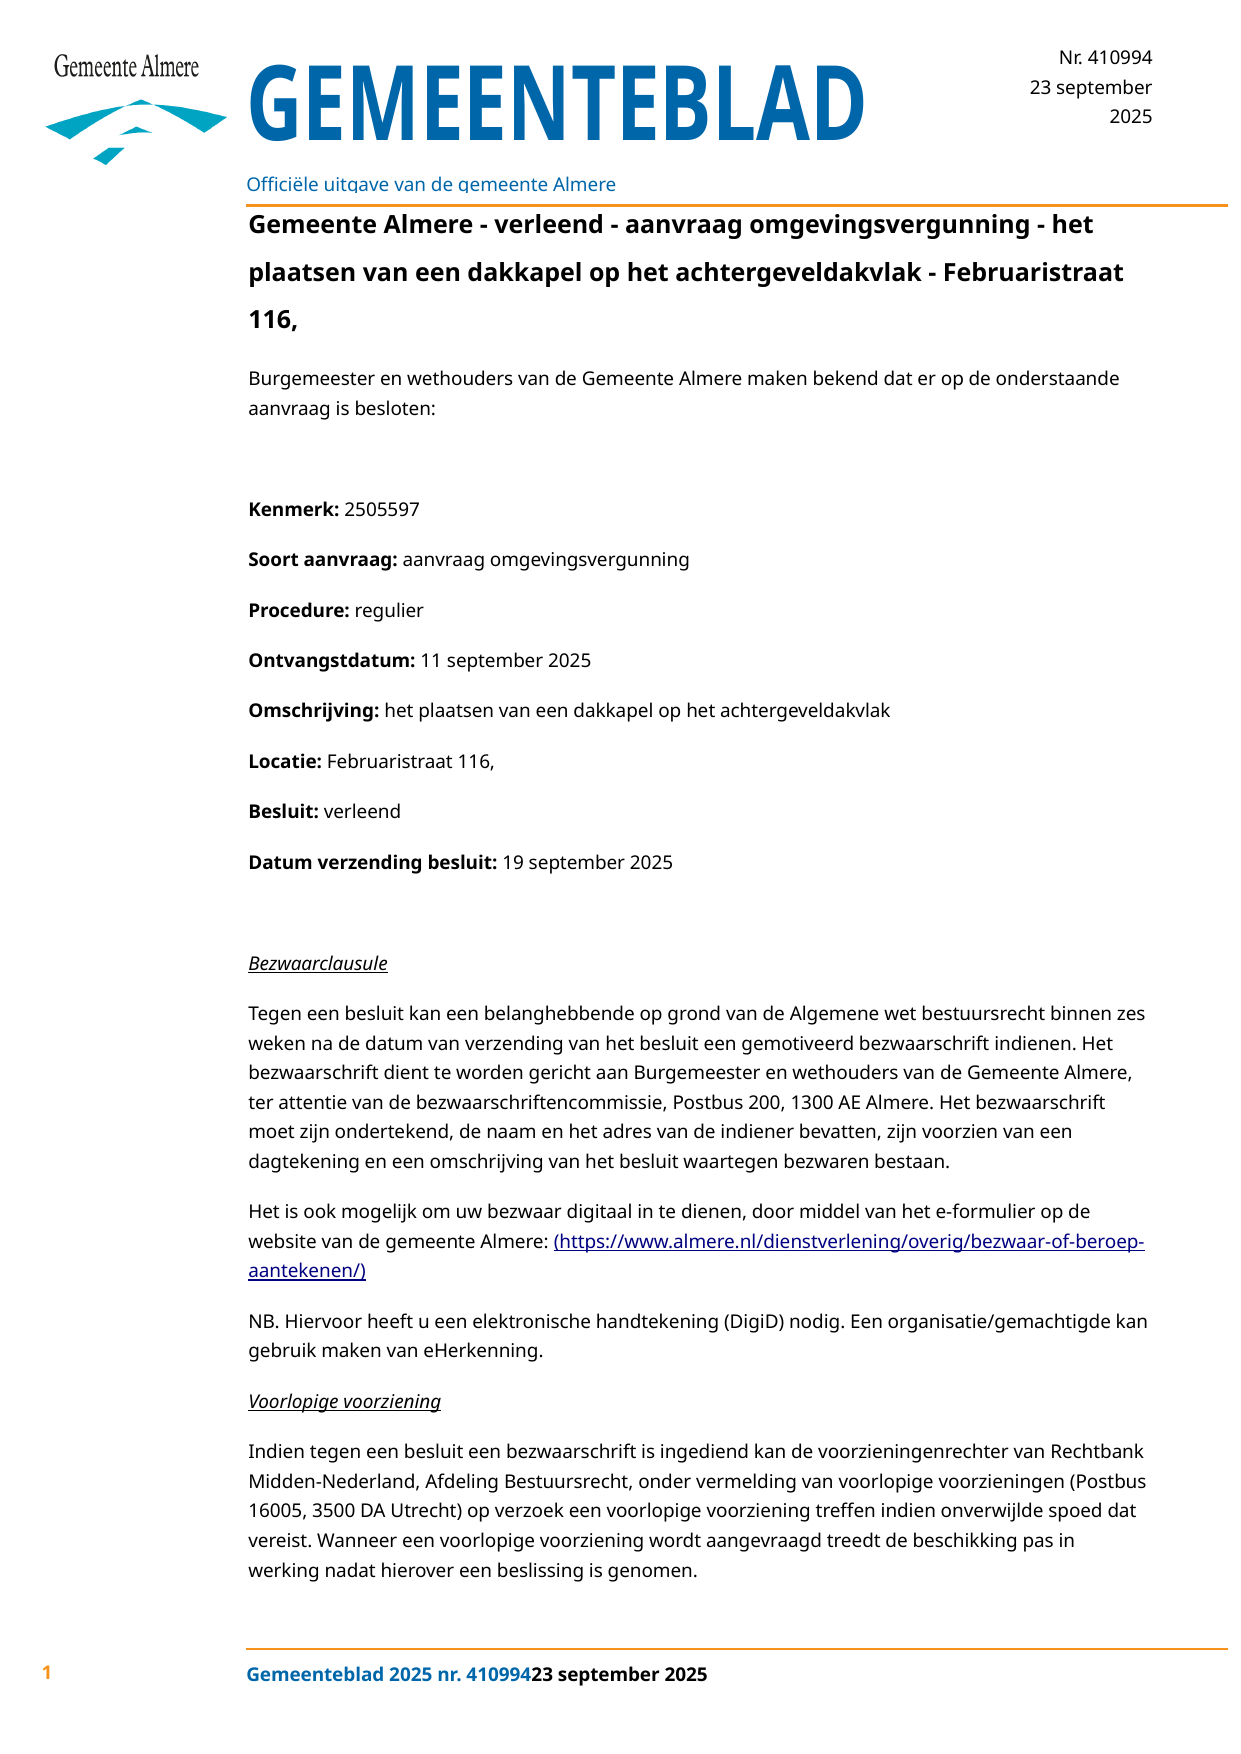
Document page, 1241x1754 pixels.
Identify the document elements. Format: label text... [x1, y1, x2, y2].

text Bezwaarclausule [248, 950, 1152, 975]
text NB. Hiervoor heeft u een elektronische handtekening (DigiD) nodig. Een organisatie/gemachtigde kan gebruik maken van eHerkenning. [248, 1308, 1152, 1363]
text Soort aanvraag: aanvraag omgevingsvergunning [248, 546, 1152, 572]
text Locatie: Februaristraat 116, [248, 748, 1152, 774]
text Indien tegen een besluit een bezwaarschrift is ingediend kan de voorzieningenrechter van Rechtbank Midden-Nederland, Afdeling Bestuursrecht, onder vermelding van voorlopige voorzieningen (Postbus 16005, 3500 DA Utrecht) op verzoek een voorlopige voorziening treffen indien onverwijlde spoed dat vereist. Wanneer een voorlopige voorziening wordt aangevraagd treedt de beschikking pas in werking nadat hierover een beslissing is genomen. [248, 1438, 1152, 1582]
text Burgemeester en wethouders van de Gemeente Almere maken bekend dat er op de onderstaande aanvraag is besloten: [248, 366, 1152, 421]
text Omschrijving: het plaatsen van een dakkapel op het achtergeveldakvlak [248, 698, 1152, 723]
text Datum verzending besluit: 19 september 2025 [248, 849, 1152, 874]
picture [41, 47, 231, 172]
text Besluit: verleend [248, 798, 1152, 824]
text Kenmerk: 2505597 [248, 496, 1152, 522]
text Het is ook mogelijk om uw bezwaar digitaal in te dienen, door middel van het e-formulier op de website van de gemeente Almere: (https://www.almere.nl/dienstverlening/overig/bezwaar-of-beroep-aantekenen/) [248, 1198, 1152, 1283]
text Tegen een besluit kan een belanghebbende op grond van de Algemene wet bestuursrecht binnen zes weken na de datum van verzending van het besluit een gemotiveerd bezwaarschrift indienen. Het bezwaarschrift dient te worden gericht aan Burgemeester en wethouders van de Gemeente Almere, ter attentie van de bezwaarschriftencommissie, Postbus 200, 1300 AE Almere. Het bezwaarschrift moet zijn ondertekend, de naam en het adres van de indiener bevatten, zijn voorzien van een dagtekening en een omschrijving van het besluit waartegen bezwaren bestaan. [248, 1000, 1152, 1174]
text Gemeente Almere - verleend - aanvraag omgevingsvergunning - het plaatsen van een dakkapel op het achtergeveldakvlak - Februaristraat 116, [248, 207, 1152, 336]
text Voorlopige voorziening [248, 1388, 1152, 1414]
text Ontvangstdatum: 11 september 2025 [248, 647, 1152, 673]
text Procedure: regulier [248, 597, 1152, 622]
